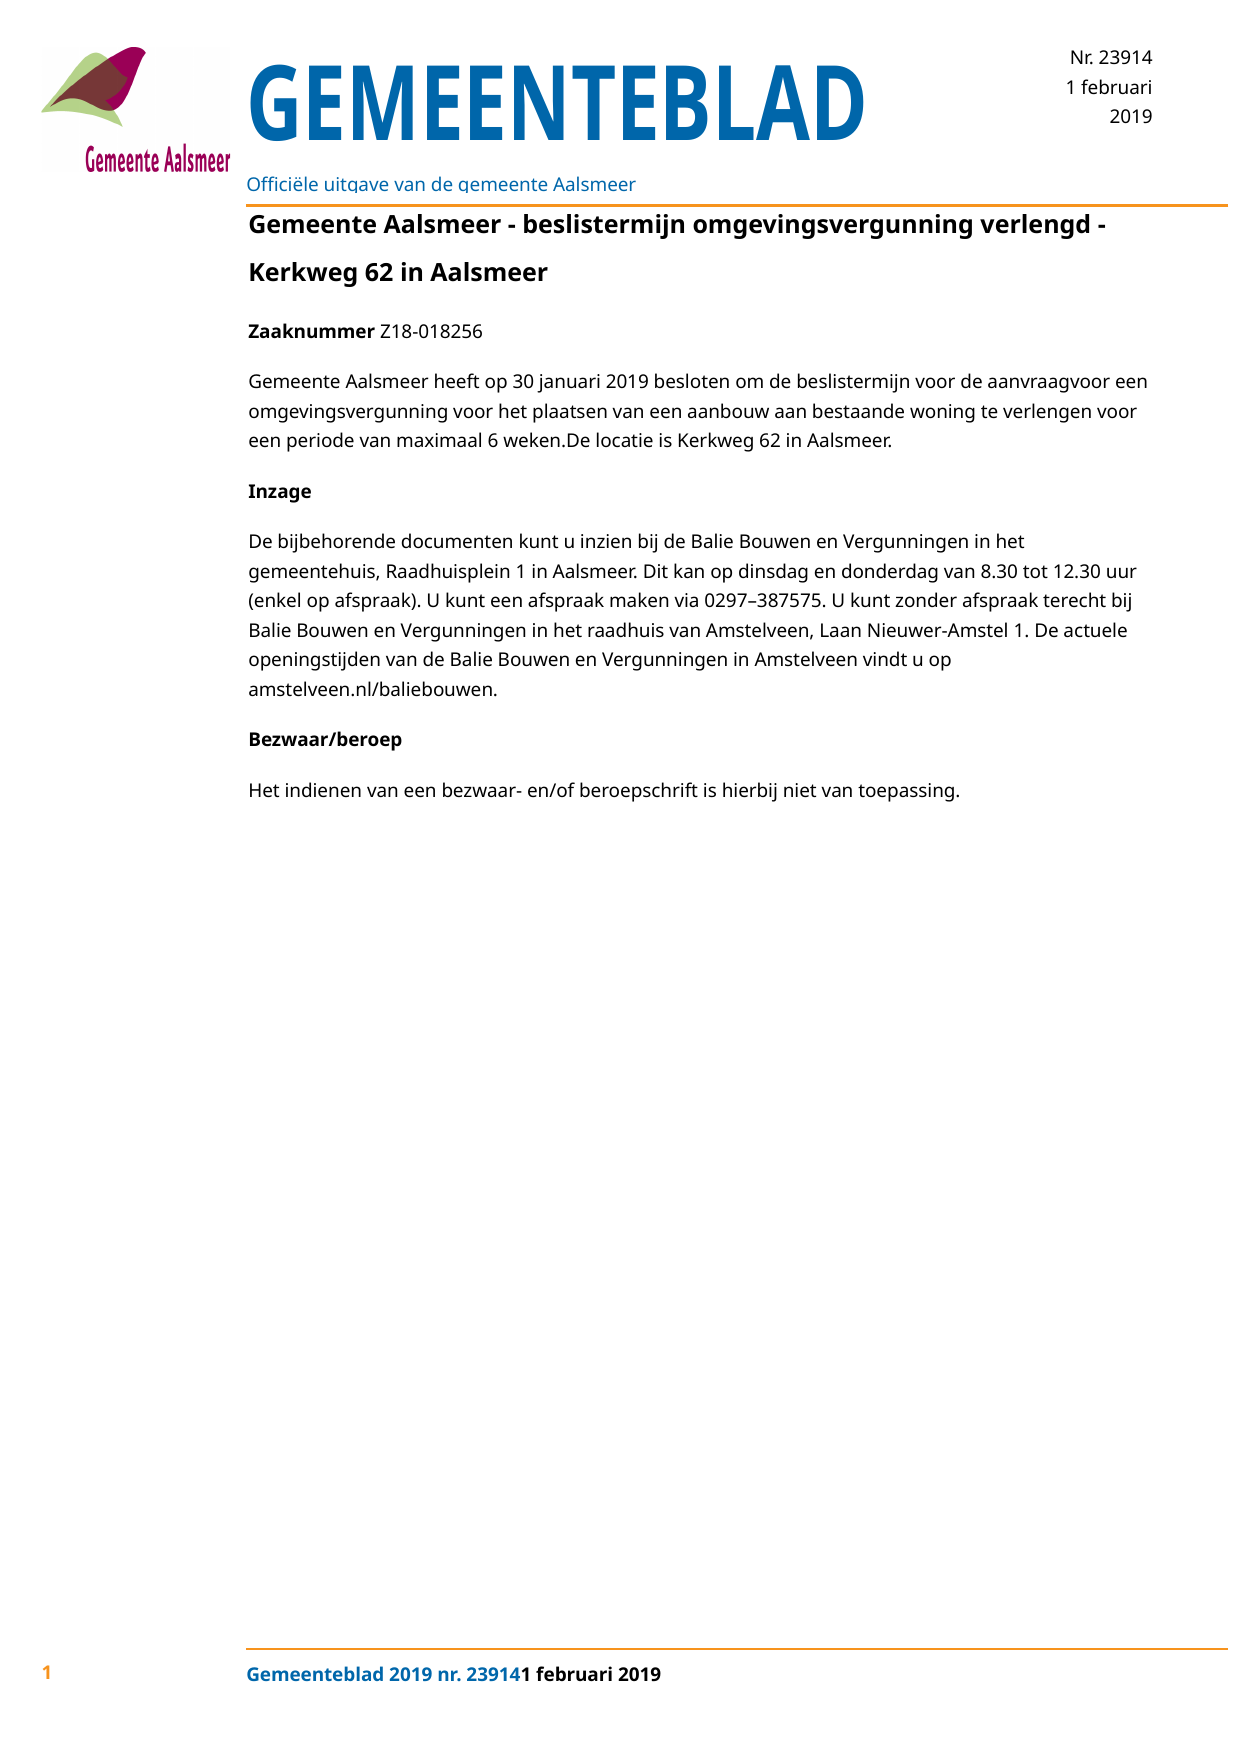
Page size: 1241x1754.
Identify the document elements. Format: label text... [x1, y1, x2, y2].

text Zaaknummer Z18-018256 [248, 318, 1152, 344]
text Bezwaar/beroep [248, 727, 1152, 752]
text Gemeente Aalsmeer heeft op 30 januari 2019 besloten om de beslistermijn voor de aanvraagvoor een omgevingsvergunning voor het plaatsen van een aanbouw aan bestaande woning te verlengen voor een periode van maximaal 6 weken.De locatie is Kerkweg 62 in Aalsmeer. [248, 368, 1152, 453]
text Gemeente Aalsmeer - beslistermijn omgevingsvergunning verlengd - Kerkweg 62 in Aalsmeer [248, 207, 1152, 288]
text De bijbehorende documenten kunt u inzien bij de Balie Bouwen en Vergunningen in het gemeentehuis, Raadhuisplein 1 in Aalsmeer. Dit kan op dinsdag en donderdag van 8.30 tot 12.30 uur (enkel op afspraak). U kunt een afspraak maken via 0297–387575. U kunt zonder afspraak terecht bij Balie Bouwen en Vergunningen in het raadhuis van Amstelveen, Laan Nieuwer-Amstel 1. De actuele openingstijden van de Balie Bouwen en Vergunningen in Amstelveen vindt u op amstelveen.nl/baliebouwen. [248, 528, 1152, 702]
picture [41, 47, 231, 172]
text Het indienen van een bezwaar- en/of beroepschrift is hierbij niet van toepassing. [248, 777, 1152, 803]
text Inzage [248, 478, 1152, 504]
